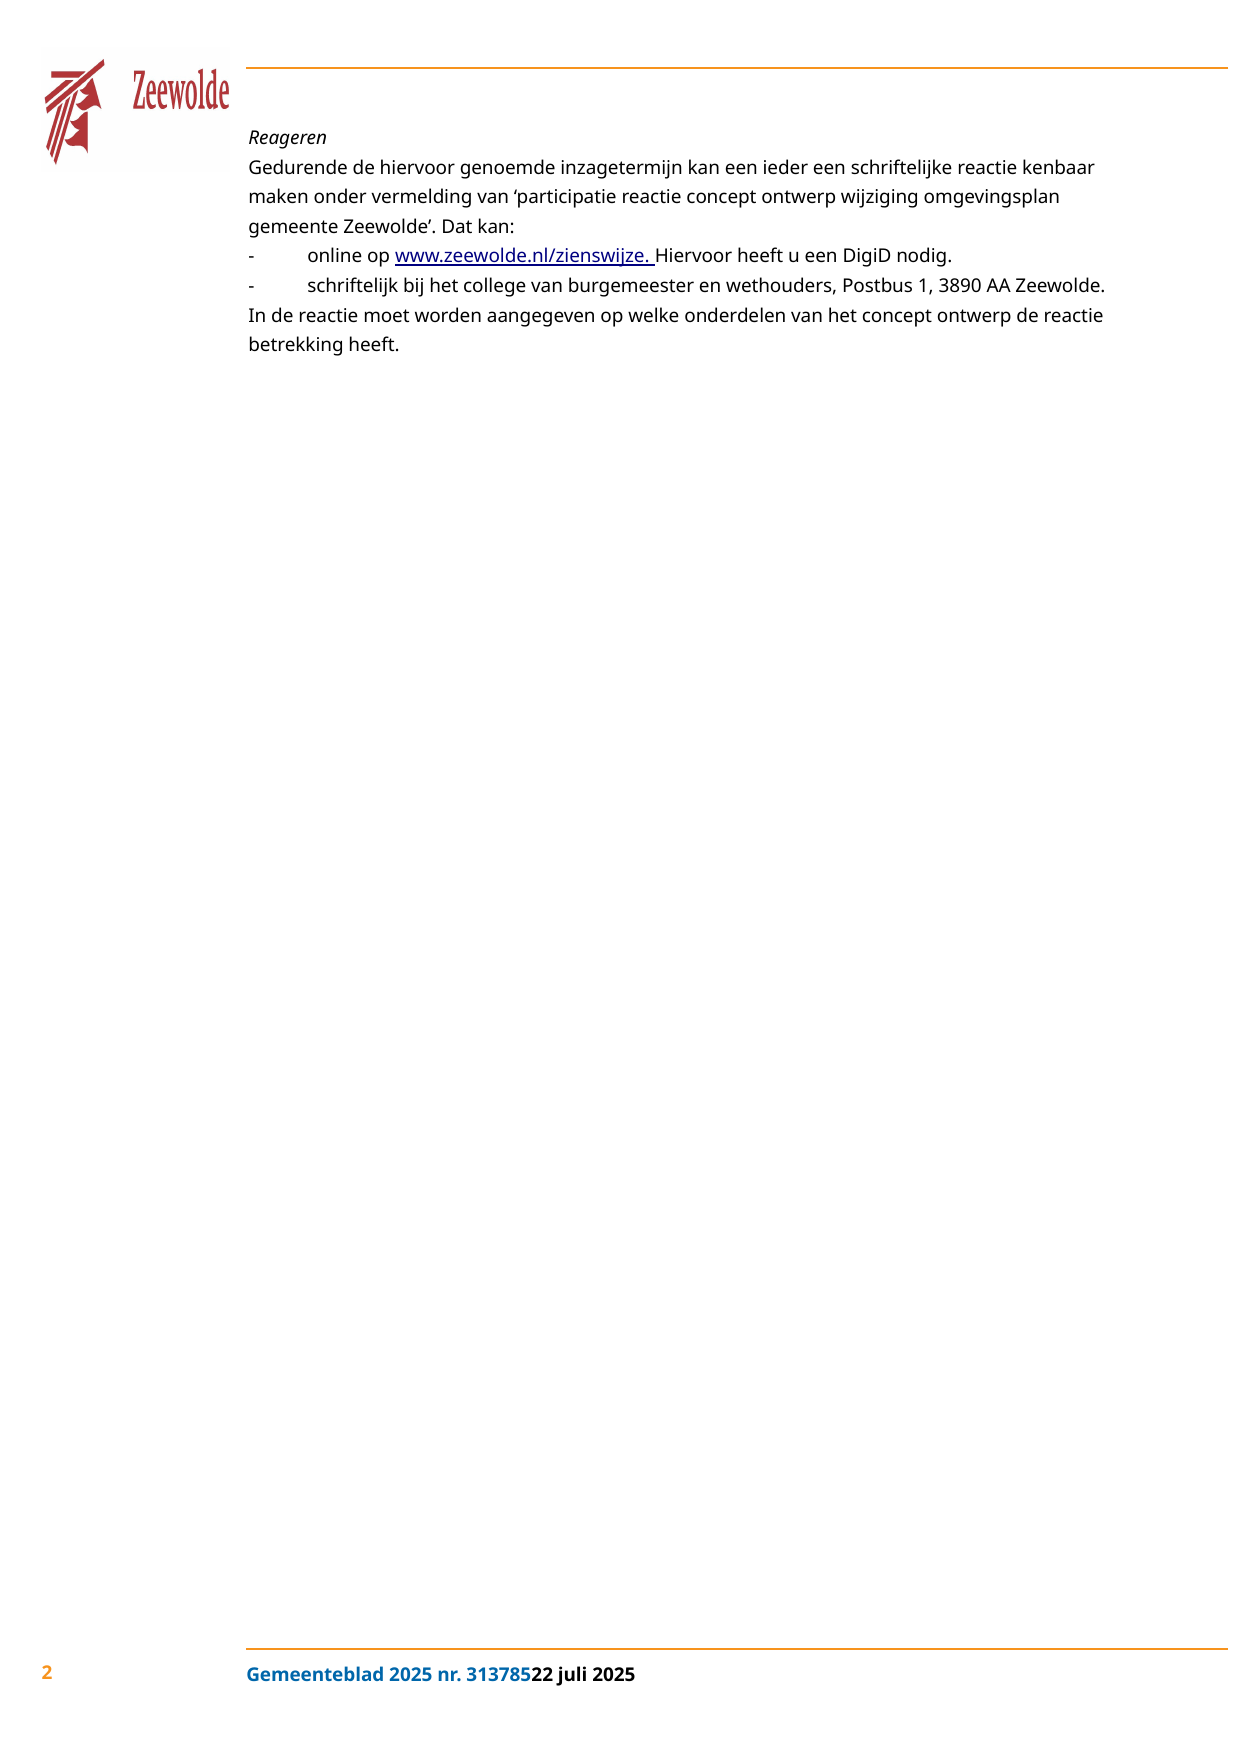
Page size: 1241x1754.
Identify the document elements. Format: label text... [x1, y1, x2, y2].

picture [41, 47, 231, 172]
list schriftelijk bij het college van burgemeester en wethouders, Postbus 1, 3890 AA Zeewolde. [248, 272, 1152, 298]
text Reageren [248, 124, 1152, 150]
list online op www.zeewolde.nl/zienswijze. Hiervoor heeft u een DigiD nodig. [248, 243, 1152, 268]
text Gedurende de hiervoor genoemde inzagetermijn kan een ieder een schriftelijke reactie kenbaar maken onder vermelding van ‘participatie reactie concept ontwerp wijziging omgevingsplan gemeente Zeewolde’. Dat kan: [248, 154, 1152, 239]
text In de reactie moet worden aangegeven op welke onderdelen van het concept ontwerp de reactie betrekking heeft. [248, 302, 1152, 357]
